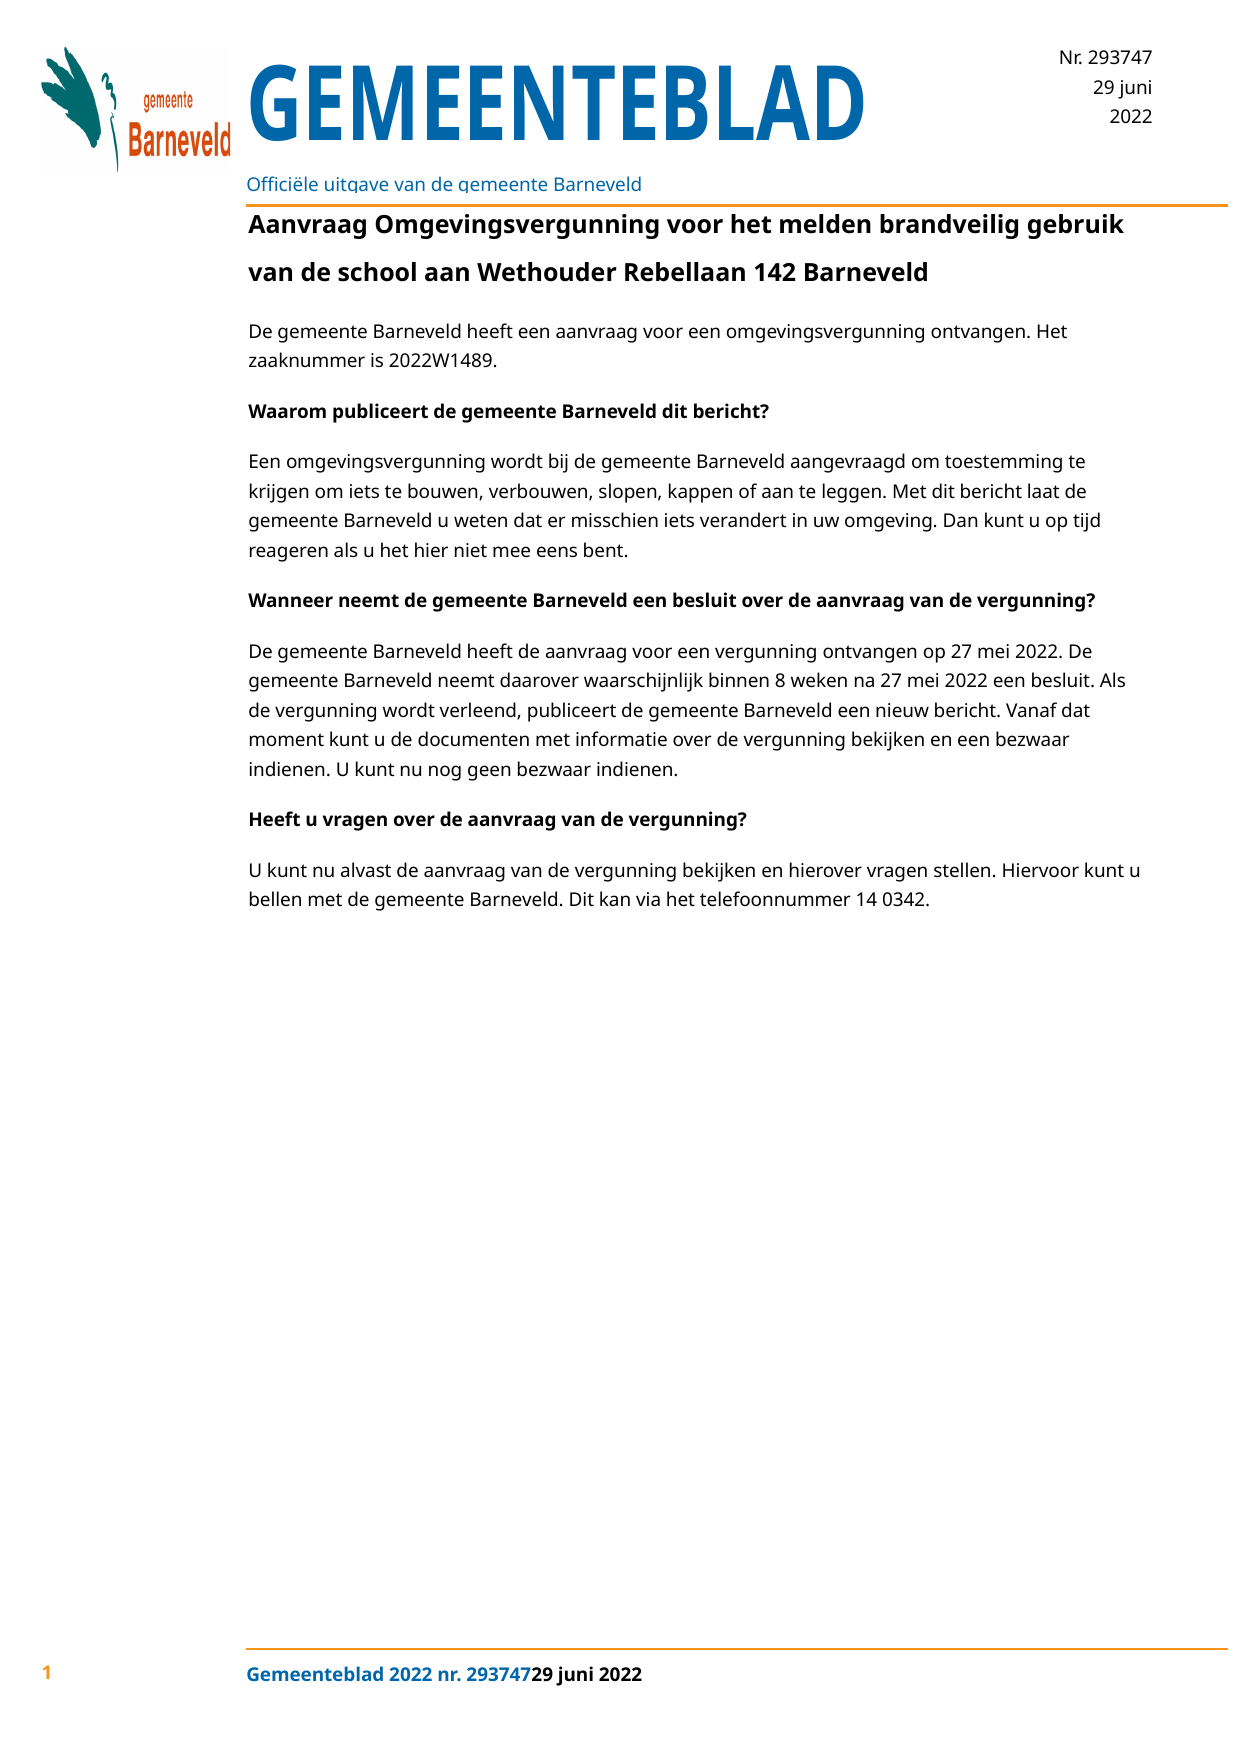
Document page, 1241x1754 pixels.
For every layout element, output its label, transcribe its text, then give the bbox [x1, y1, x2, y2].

text De gemeente Barneveld heeft de aanvraag voor een vergunning ontvangen op 27 mei 2022. De gemeente Barneveld neemt daarover waarschijnlijk binnen 8 weken na 27 mei 2022 een besluit. Als de vergunning wordt verleend, publiceert de gemeente Barneveld een nieuw bericht. Vanaf dat moment kunt u de documenten met informatie over de vergunning bekijken en een bezwaar indienen. U kunt nu nog geen bezwaar indienen. [248, 638, 1152, 782]
text U kunt nu alvast de aanvraag van de vergunning bekijken en hierover vragen stellen. Hiervoor kunt u bellen met de gemeente Barneveld. Dit kan via het telefoonnummer 14 0342. [248, 857, 1152, 912]
text Waarom publiceert de gemeente Barneveld dit bericht? [248, 398, 1152, 424]
text Een omgevingsvergunning wordt bij de gemeente Barneveld aangevraagd om toestemming te krijgen om iets te bouwen, verbouwen, slopen, kappen of aan te leggen. Met dit bericht laat de gemeente Barneveld u weten dat er misschien iets verandert in uw omgeving. Dan kunt u op tijd reageren als u het hier niet mee eens bent. [248, 448, 1152, 563]
text Wanneer neemt de gemeente Barneveld een besluit over de aanvraag van de vergunning? [248, 587, 1152, 613]
picture [41, 47, 231, 172]
text Aanvraag Omgevingsvergunning voor het melden brandveilig gebruik van de school aan Wethouder Rebellaan 142 Barneveld [248, 207, 1152, 288]
text Heeft u vragen over de aanvraag van de vergunning? [248, 807, 1152, 832]
text De gemeente Barneveld heeft een aanvraag voor een omgevingsvergunning ontvangen. Het zaaknummer is 2022W1489. [248, 318, 1152, 373]
